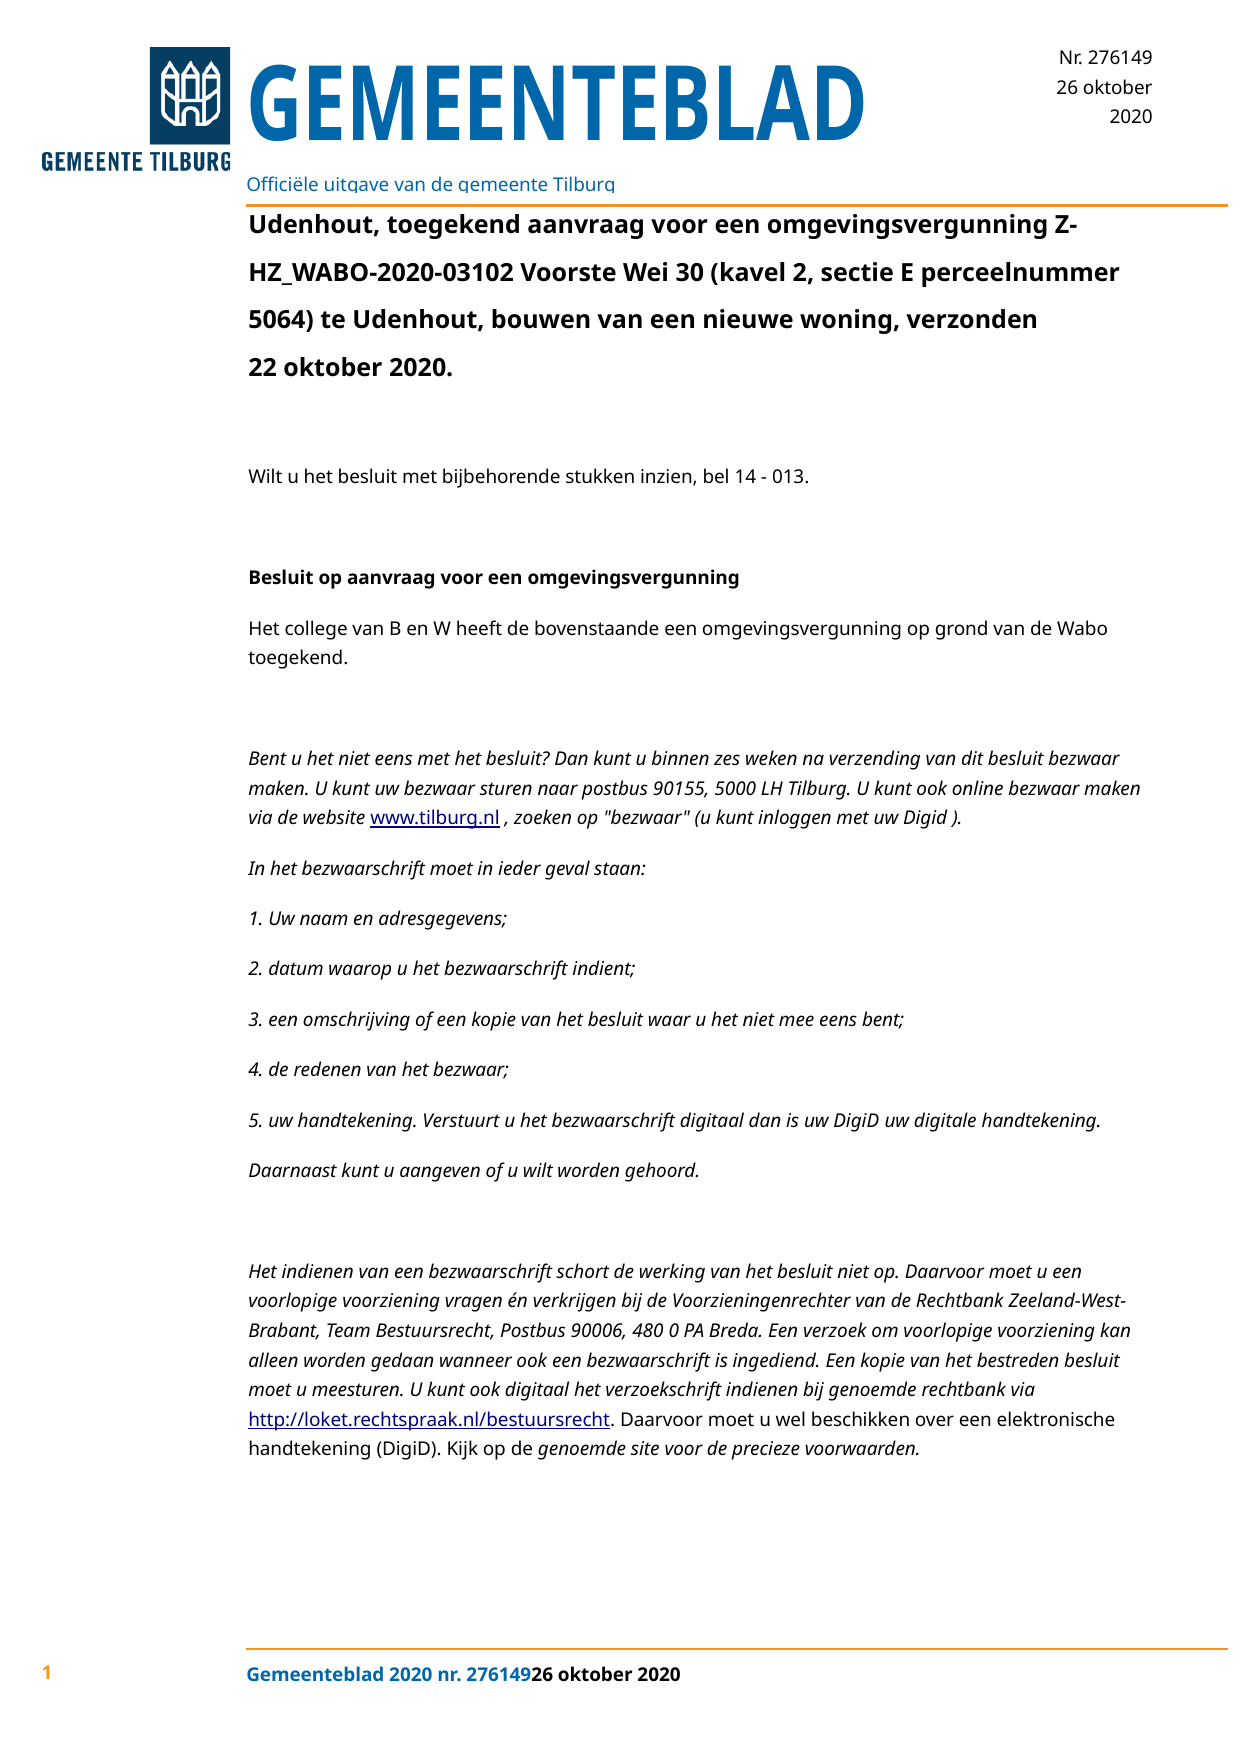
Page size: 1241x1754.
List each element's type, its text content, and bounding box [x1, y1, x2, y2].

text Udenhout, toegekend aanvraag voor een omgevingsvergunning Z-HZ_WABO-2020-03102 Voorste Wei 30 (kavel 2, sectie E perceelnummer 5064) te Udenhout, bouwen van een nieuwe woning, verzonden 22 oktober 2020. [248, 207, 1152, 384]
text 4. de redenen van het bezwaar; [248, 1056, 1152, 1082]
text Wilt u het besluit met bijbehorende stukken inzien, bel 14 - 013. [248, 463, 1152, 489]
picture [41, 47, 231, 172]
text Bent u het niet eens met het besluit? Dan kunt u binnen zes weken na verzending van dit besluit bezwaar maken. U kunt uw bezwaar sturen naar postbus 90155, 5000 LH Tilburg. U kunt ook online bezwaar maken via de website www.tilburg.nl , zoeken op "bezwaar" (u kunt inloggen met uw Digid ). [248, 745, 1152, 830]
text 2. datum waarop u het bezwaarschrift indient; [248, 956, 1152, 981]
text 5. uw handtekening. Verstuurt u het bezwaarschrift digitaal dan is uw DigiD uw digitale handtekening. [248, 1107, 1152, 1133]
text Daarnaast kunt u aangeven of u wilt worden gehoord. [248, 1157, 1152, 1183]
text 1. Uw naam en adresgegevens; [248, 905, 1152, 931]
text Het indienen van een bezwaarschrift schort de werking van het besluit niet op. Daarvoor moet u een voorlopige voorziening vragen én verkrijgen bij de Voorzieningenrechter van de Rechtbank Zeeland-West-Brabant, Team Bestuursrecht, Postbus 90006, 480 0 PA Breda. Een verzoek om voorlopige voorziening kan alleen worden gedaan wanneer ook een bezwaarschrift is ingediend. Een kopie van het bestreden besluit moet u meesturen. U kunt ook digitaal het verzoekschrift indienen bij genoemde rechtbank via http://loket.rechtspraak.nl/bestuursrecht. Daarvoor moet u wel beschikken over een elektronische handtekening (DigiD). Kijk op de genoemde site voor de precieze voorwaarden. [248, 1258, 1152, 1461]
text In het bezwaarschrift moet in ieder geval staan: [248, 855, 1152, 881]
text Besluit op aanvraag voor een omgevingsvergunning [248, 564, 1152, 590]
text 3. een omschrijving of een kopie van het besluit waar u het niet mee eens bent; [248, 1006, 1152, 1032]
text Het college van B en W heeft de bovenstaande een omgevingsvergunning op grond van de Wabo toegekend. [248, 615, 1152, 670]
